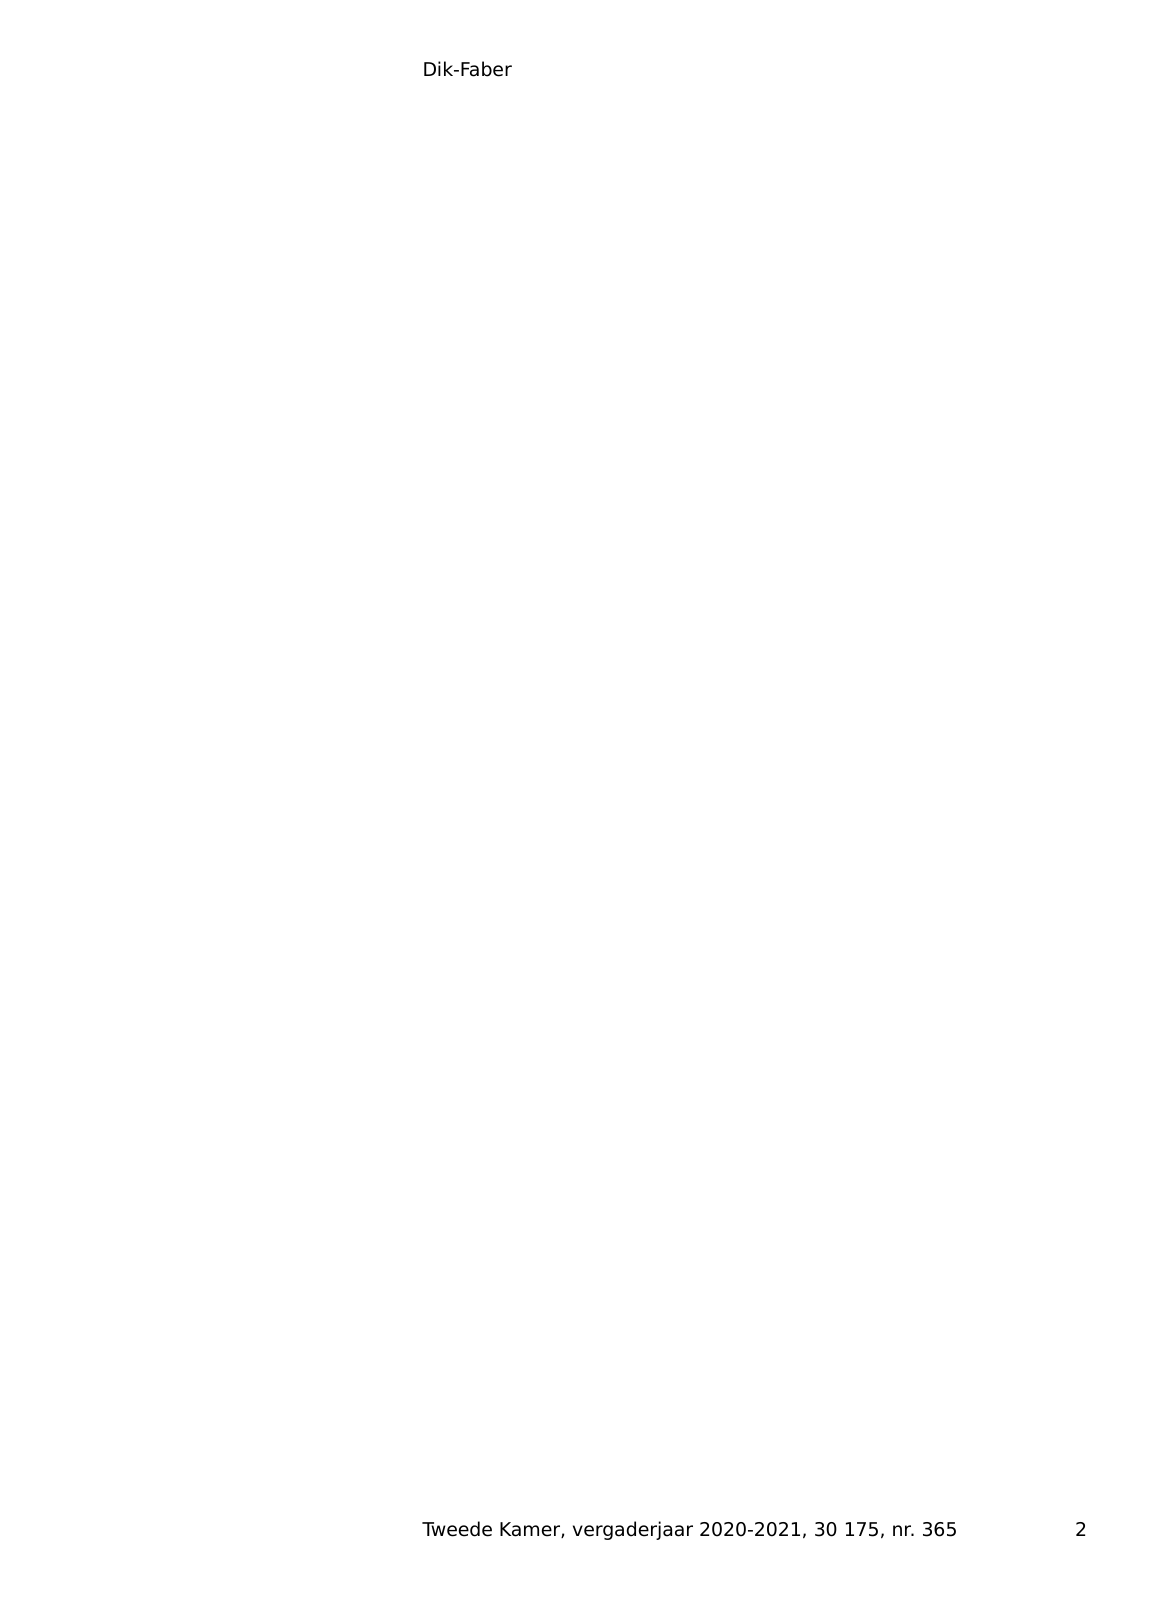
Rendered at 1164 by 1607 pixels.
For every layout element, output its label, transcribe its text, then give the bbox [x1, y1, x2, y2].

text Dik-Faber [422, 59, 1087, 81]
